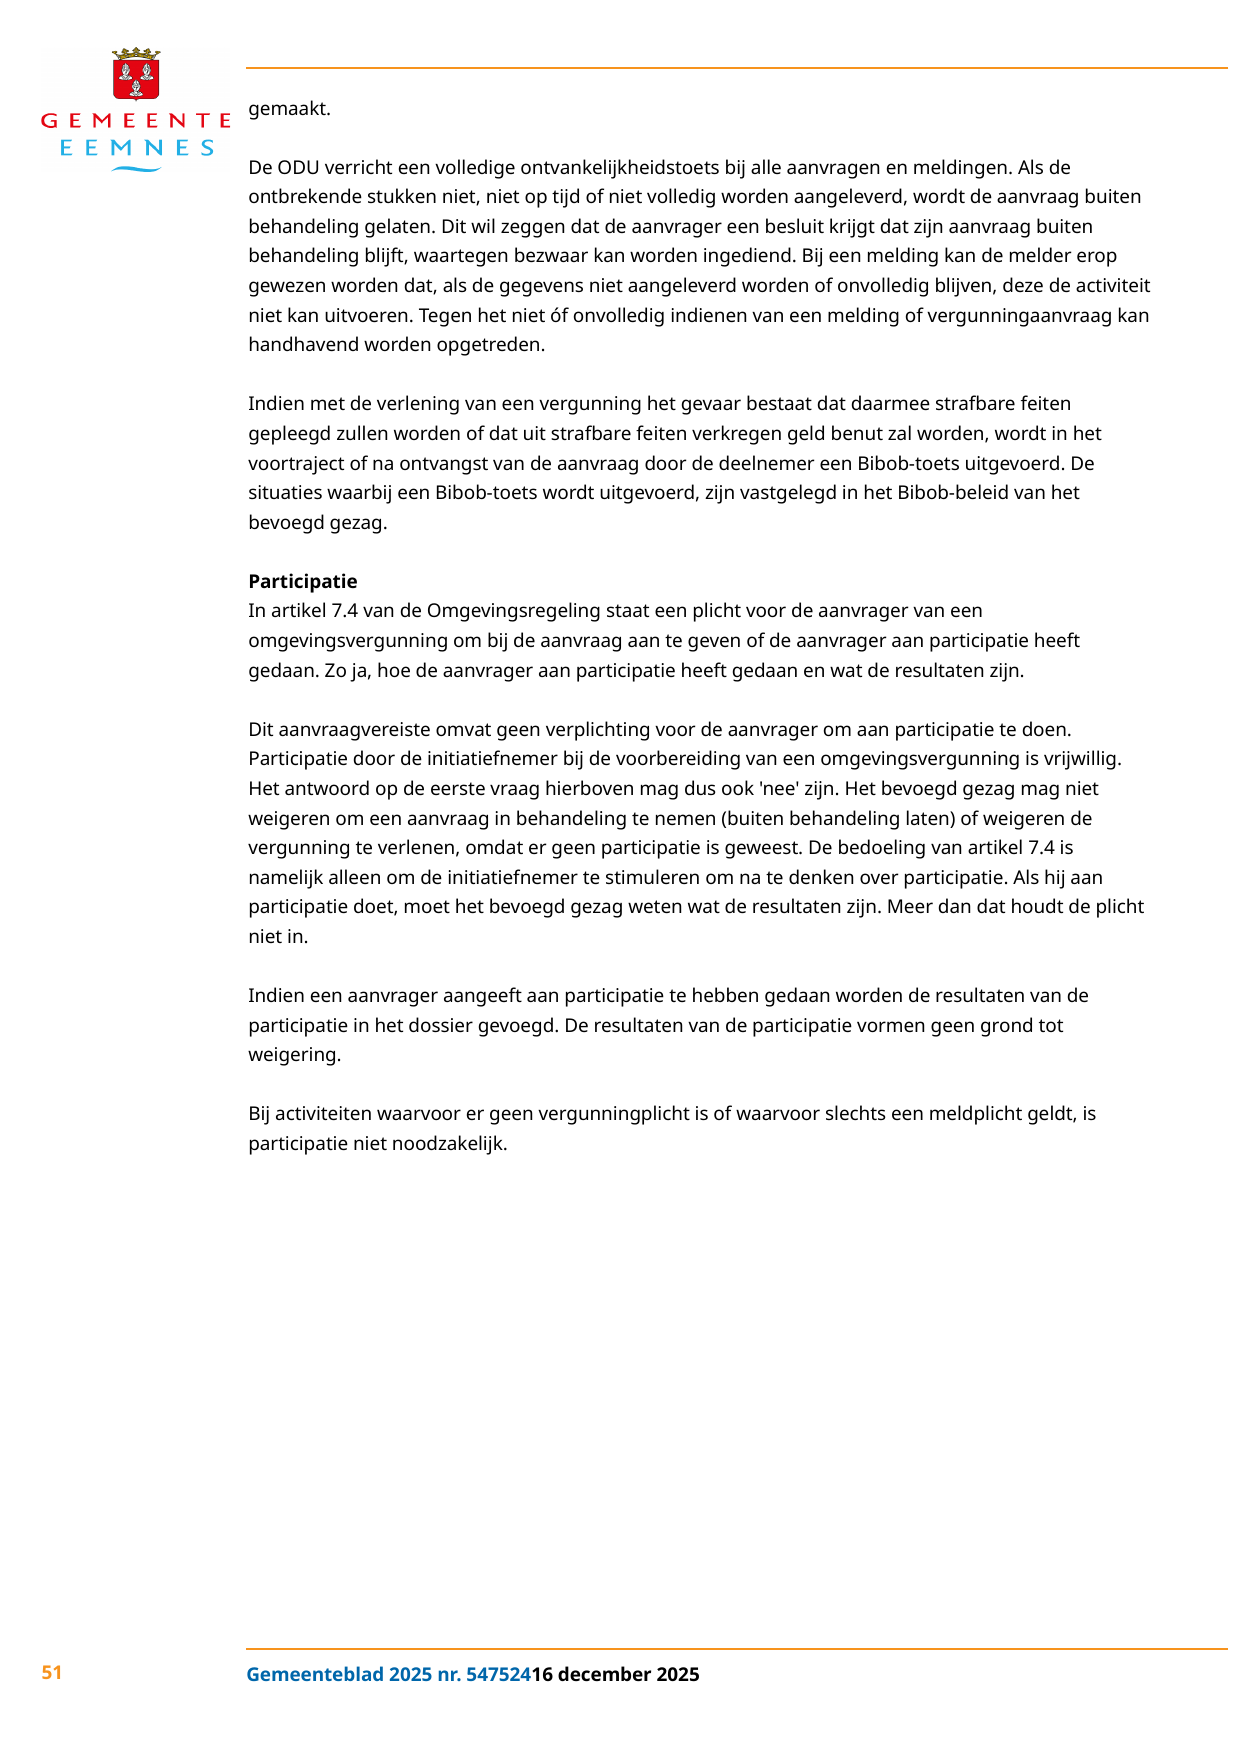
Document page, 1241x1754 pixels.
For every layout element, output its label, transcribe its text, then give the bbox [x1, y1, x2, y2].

text Indien een aanvrager aangeeft aan participatie te hebben gedaan worden de resultaten van de participatie in het dossier gevoegd. De resultaten van de participatie vormen geen grond tot weigering. [248, 982, 1152, 1067]
text Participatie [248, 568, 1152, 594]
text In artikel 7.4 van de Omgevingsregeling staat een plicht voor de aanvrager van een omgevingsvergunning om bij de aanvraag aan te geven of de aanvrager aan participatie heeft gedaan. Zo ja, hoe de aanvrager aan participatie heeft gedaan en wat de resultaten zijn. [248, 598, 1152, 683]
text Indien met de verlening van een vergunning het gevaar bestaat dat daarmee strafbare feiten gepleegd zullen worden of dat uit strafbare feiten verkregen geld benut zal worden, wordt in het voortraject of na ontvangst van de aanvraag door de deelnemer een Bibob-toets uitgevoerd. De situaties waarbij een Bibob-toets wordt uitgevoerd, zijn vastgelegd in het Bibob-beleid van het bevoegd gezag. [248, 391, 1152, 535]
picture [41, 47, 231, 172]
text Bij activiteiten waarvoor er geen vergunningplicht is of waarvoor slechts een meldplicht geldt, is participatie niet noodzakelijk. [248, 1101, 1152, 1156]
text Dit aanvraagvereiste omvat geen verplichting voor de aanvrager om aan participatie te doen. Participatie door de initiatiefnemer bij de voorbereiding van een omgevingsvergunning is vrijwillig. Het antwoord op de eerste vraag hierboven mag dus ook 'nee' zijn. Het bevoegd gezag mag niet weigeren om een aanvraag in behandeling te nemen (buiten behandeling laten) of weigeren de vergunning te verlenen, omdat er geen participatie is geweest. De bedoeling van artikel 7.4 is namelijk alleen om de initiatiefnemer te stimuleren om na te denken over participatie. Als hij aan participatie doet, moet het bevoegd gezag weten wat de resultaten zijn. Meer dan dat houdt de plicht niet in. [248, 716, 1152, 949]
text De ODU verricht een volledige ontvankelijkheidstoets bij alle aanvragen en meldingen. Als de ontbrekende stukken niet, niet op tijd of niet volledig worden aangeleverd, wordt de aanvraag buiten behandeling gelaten. Dit wil zeggen dat de aanvrager een besluit krijgt dat zijn aanvraag buiten behandeling blijft, waartegen bezwaar kan worden ingediend. Bij een melding kan de melder erop gewezen worden dat, als de gegevens niet aangeleverd worden of onvolledig blijven, deze de activiteit niet kan uitvoeren. Tegen het niet óf onvolledig indienen van een melding of vergunningaanvraag kan handhavend worden opgetreden. [248, 154, 1152, 357]
text gemaakt. [248, 95, 1152, 121]
